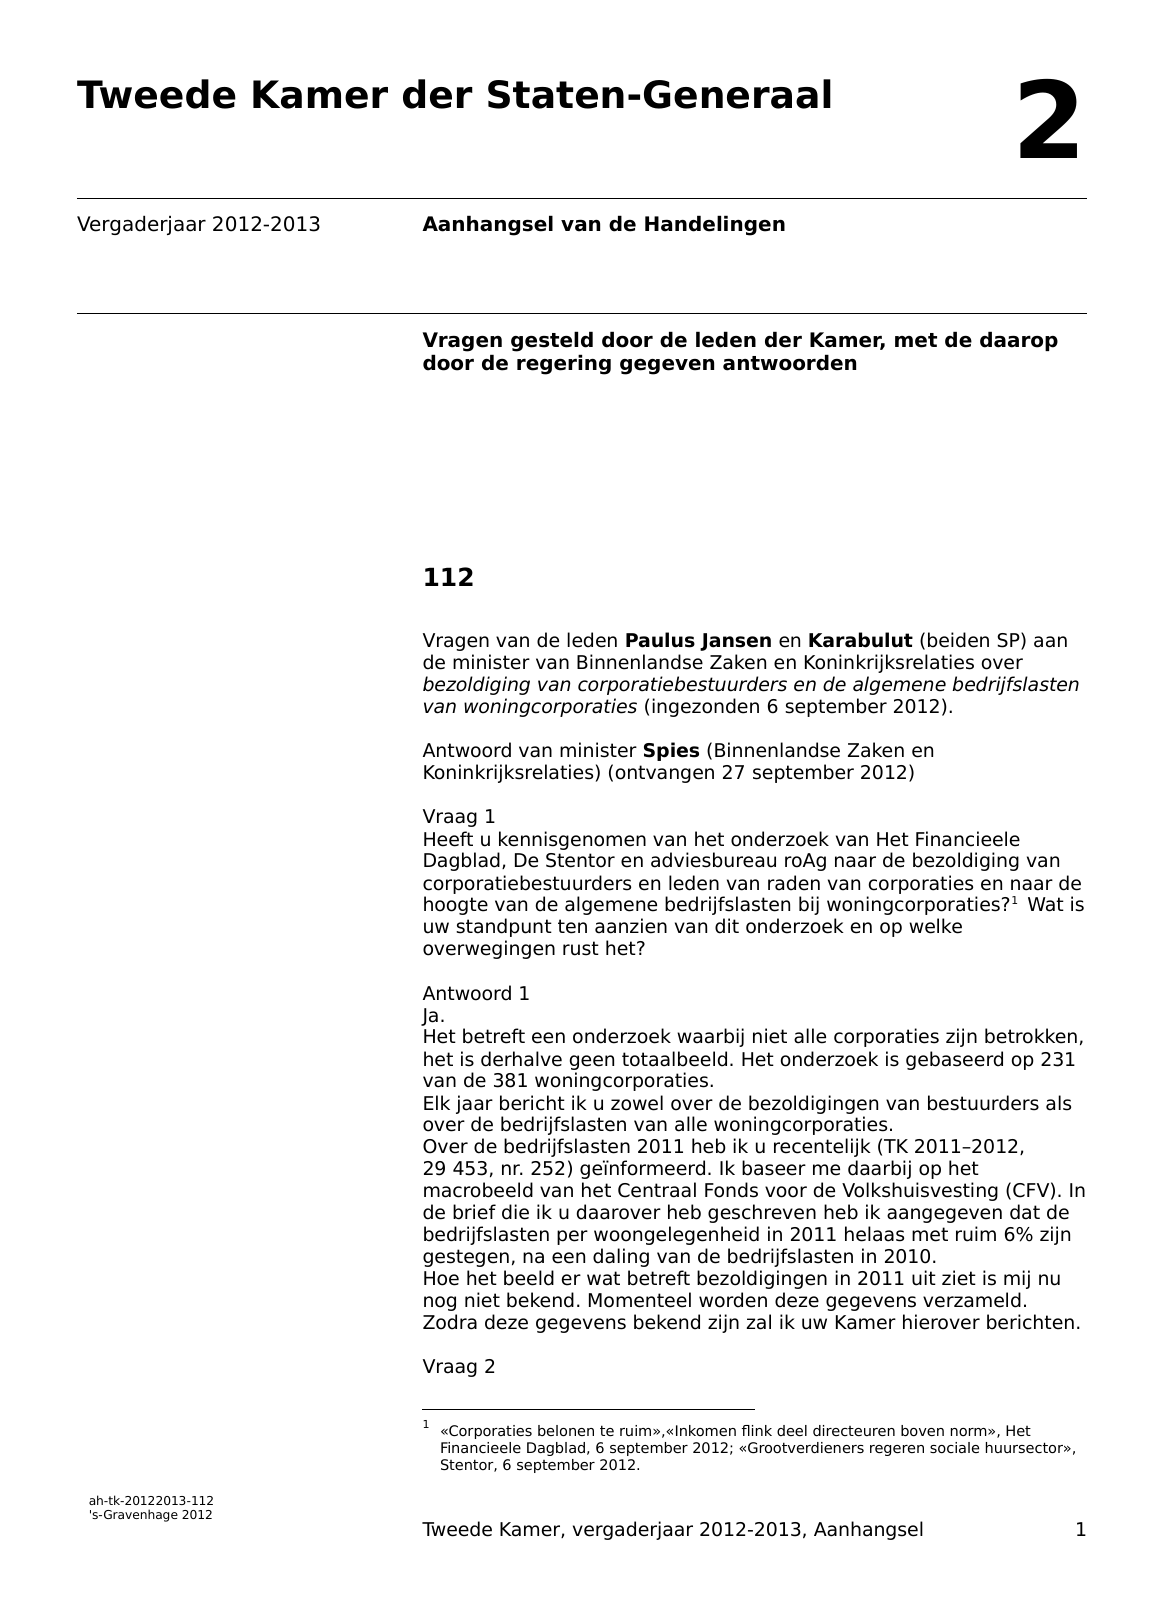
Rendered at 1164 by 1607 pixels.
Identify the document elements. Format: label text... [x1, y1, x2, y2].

text Heeft u kennisgenomen van het onderzoek van Het Financieele Dagblad, De Stentor en adviesbureau roAg naar de bezoldiging van corporatiebestuurders en leden van raden van corporaties en naar de hoogte van de algemene bedrijfslasten bij woningcorporaties? Wat is uw standpunt ten aanzien van dit onderzoek en op welke overwegingen rust het? [422, 828, 1087, 960]
table_header Tweede Kamer der Staten-Generaal [77, 59, 886, 198]
text 112 [422, 563, 1087, 592]
text Vragen van de leden Paulus Jansen en Karabulut (beiden SP) aan de minister van Binnenlandse Zaken en Koninkrijksrelaties over bezoldiging van corporatiebestuurders en de algemene bedrijfslasten van woningcorporaties (ingezonden 6 september 2012). [422, 630, 1087, 718]
text «Corporaties belonen te ruim»,«Inkomen flink deel directeuren boven norm», Het Financieele Dagblad, 6 september 2012; «Grootverdieners regeren sociale huursector», Stentor, 6 september 2012. [422, 1418, 1087, 1474]
table_cell Vragen gesteld door de leden der Kamer, met de daarop door de regering gegeven antwoorden [422, 314, 1087, 375]
table_cell Aanhangsel van de Handelingen [422, 199, 1087, 313]
text 's-Gravenhage 2012 [88, 1508, 323, 1522]
text Hoe het beeld er wat betreft bezoldigingen in 2011 uit ziet is mij nu nog niet bekend. Momenteel worden deze gegevens verzameld. Zodra deze gegevens bekend zijn zal ik uw Kamer hierover berichten. [422, 1268, 1087, 1334]
text ah-tk-20122013-112 [88, 1494, 323, 1508]
text Elk jaar bericht ik u zowel over de bezoldigingen van bestuurders als over de bedrijfslasten van alle woningcorporaties. [422, 1092, 1087, 1136]
text Antwoord van minister Spies (Binnenlandse Zaken en Koninkrijksrelaties) (ontvangen 27 september 2012) [422, 740, 1087, 784]
text Vraag 1 [422, 806, 1087, 828]
table_header 2 [886, 59, 1087, 198]
text Vraag 2 [422, 1356, 1087, 1378]
text Antwoord 1 [422, 982, 1087, 1004]
table_cell Vergaderjaar 2012-2013 [77, 199, 422, 313]
table_cell [77, 314, 422, 375]
text Het betreft een onderzoek waarbij niet alle corporaties zijn betrokken, het is derhalve geen totaalbeeld. Het onderzoek is gebaseerd op 231 van de 381 woningcorporaties. [422, 1026, 1087, 1092]
text Over de bedrijfslasten 2011 heb ik u recentelijk (TK 2011–2012, 29 453, nr. 252) geïnformeerd. Ik baseer me daarbij op het macrobeeld van het Centraal Fonds voor de Volkshuisvesting (CFV). In de brief die ik u daarover heb geschreven heb ik aangegeven dat de bedrijfslasten per woongelegenheid in 2011 helaas met ruim 6% zijn gestegen, na een daling van de bedrijfslasten in 2010. [422, 1136, 1087, 1268]
text Ja. [422, 1004, 1087, 1026]
